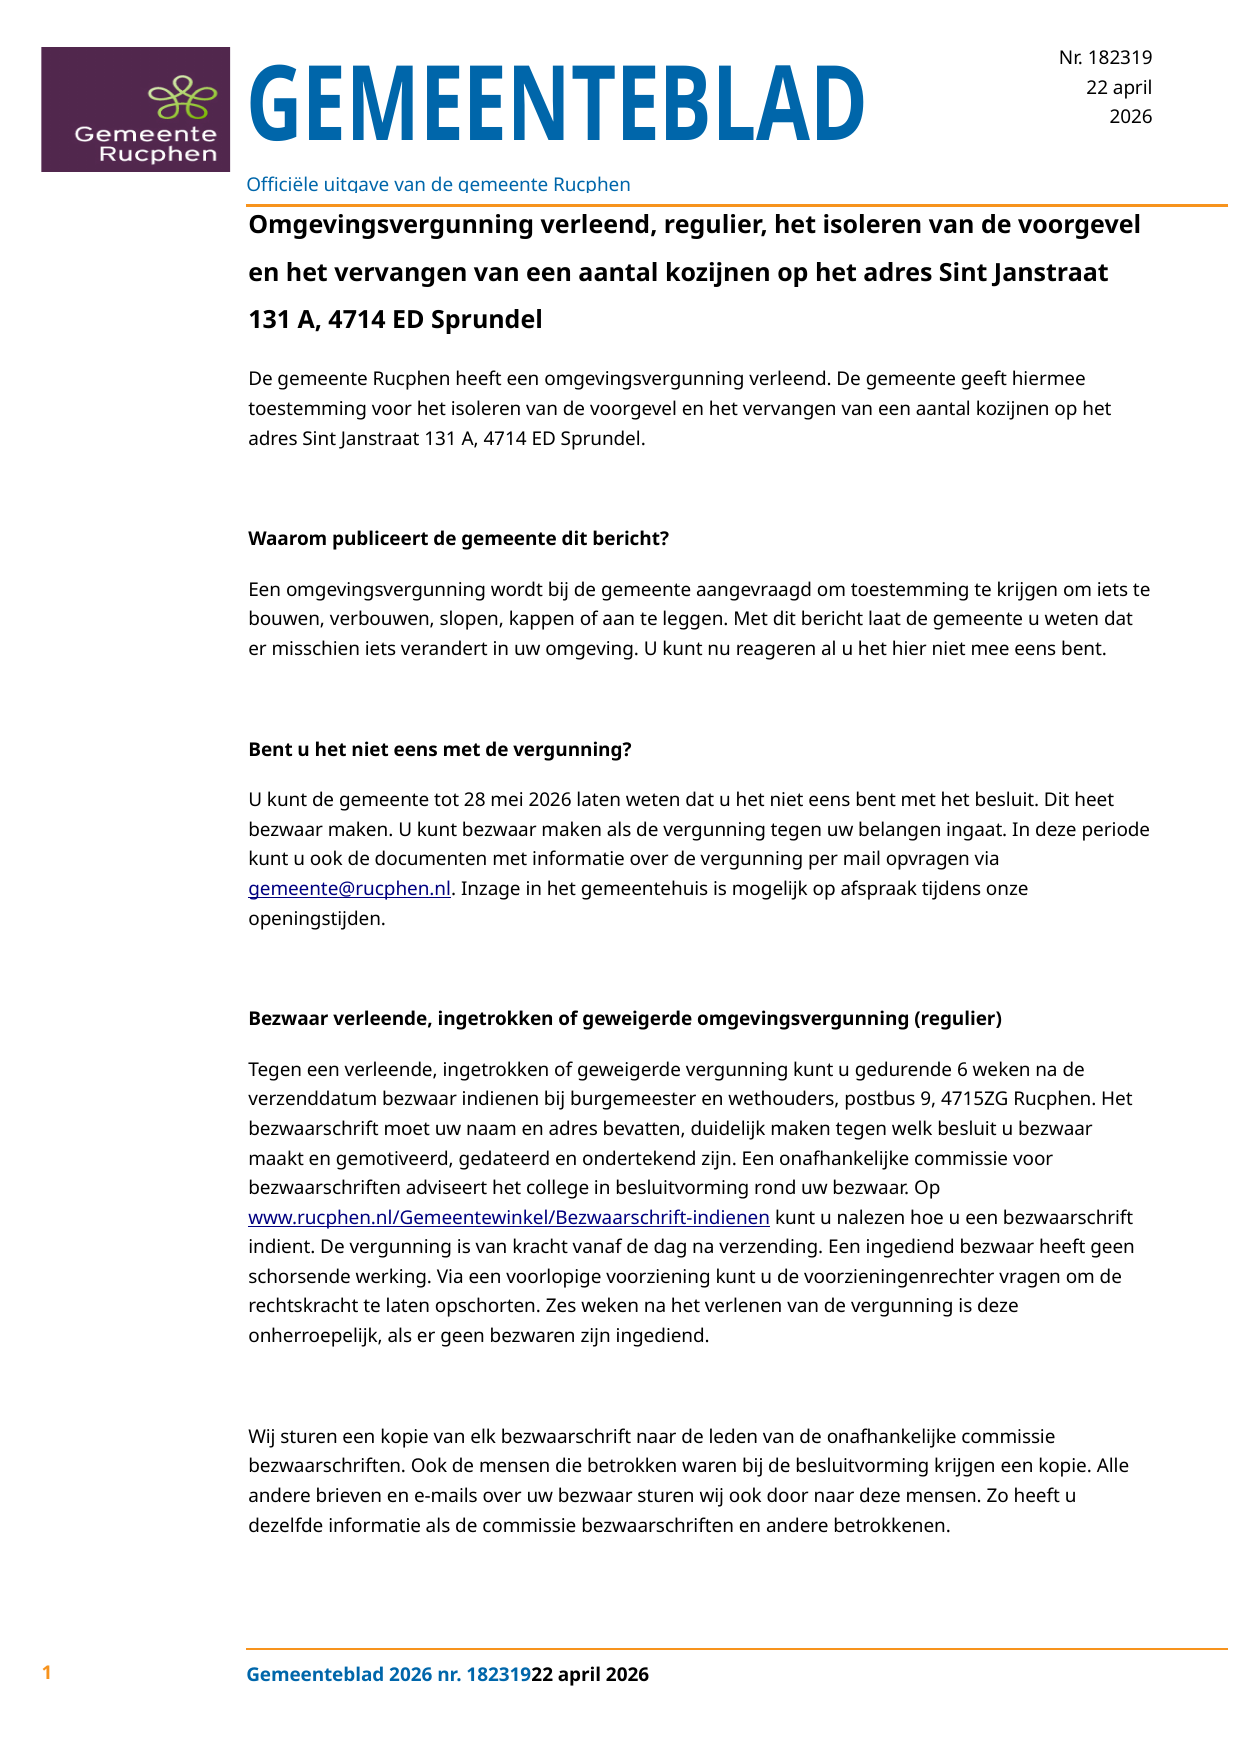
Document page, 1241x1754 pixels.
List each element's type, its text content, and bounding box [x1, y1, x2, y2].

text De gemeente Rucphen heeft een omgevingsvergunning verleend. De gemeente geeft hiermee toestemming voor het isoleren van de voorgevel en het vervangen van een aantal kozijnen op het adres Sint Janstraat 131 A, 4714 ED Sprundel. [248, 366, 1152, 450]
text Tegen een verleende, ingetrokken of geweigerde vergunning kunt u gedurende 6 weken na de verzenddatum bezwaar indienen bij burgemeester en wethouders, postbus 9, 4715ZG Rucphen. Het bezwaarschrift moet uw naam en adres bevatten, duidelijk maken tegen welk besluit u bezwaar maakt en gemotiveerd, gedateerd en ondertekend zijn. Een onafhankelijke commissie voor bezwaarschriften adviseert het college in besluitvorming rond uw bezwaar. Op www.rucphen.nl/Gemeentewinkel/Bezwaarschrift-indienen kunt u nalezen hoe u een bezwaarschrift indient. De vergunning is van kracht vanaf de dag na verzending. Een ingediend bezwaar heeft geen schorsende werking. Via een voorlopige voorziening kunt u de voorzieningenrechter vragen om de rechtskracht te laten opschorten. Zes weken na het verlenen van de vergunning is deze onherroepelijk, als er geen bezwaren zijn ingediend. [248, 1056, 1152, 1348]
text U kunt de gemeente tot 28 mei 2026 laten weten dat u het niet eens bent met het besluit. Dit heet bezwaar maken. U kunt bezwaar maken als de vergunning tegen uw belangen ingaat. In deze periode kunt u ook de documenten met informatie over de vergunning per mail opvragen via gemeente@rucphen.nl. Inzage in het gemeentehuis is mogelijk op afspraak tijdens onze openingstijden. [248, 786, 1152, 930]
text Bent u het niet eens met de vergunning? [248, 736, 1152, 762]
picture [41, 47, 231, 172]
text Wij sturen een kopie van elk bezwaarschrift naar de leden van de onafhankelijke commissie bezwaarschriften. Ook de mensen die betrokken waren bij de besluitvorming krijgen een kopie. Alle andere brieven en e-mails over uw bezwaar sturen wij ook door naar deze mensen. Zo heeft u dezelfde informatie als de commissie bezwaarschriften en andere betrokkenen. [248, 1423, 1152, 1537]
text Bezwaar verleende, ingetrokken of geweigerde omgevingsvergunning (regulier) [248, 1006, 1152, 1031]
text Omgevingsvergunning verleend, regulier, het isoleren van de voorgevel en het vervangen van een aantal kozijnen op het adres Sint Janstraat 131 A, 4714 ED Sprundel [248, 207, 1152, 336]
text Waarom publiceert de gemeente dit bericht? [248, 526, 1152, 551]
text Een omgevingsvergunning wordt bij de gemeente aangevraagd om toestemming te krijgen om iets te bouwen, verbouwen, slopen, kappen of aan te leggen. Met dit bericht laat de gemeente u weten dat er misschien iets verandert in uw omgeving. U kunt nu reageren al u het hier niet mee eens bent. [248, 576, 1152, 661]
